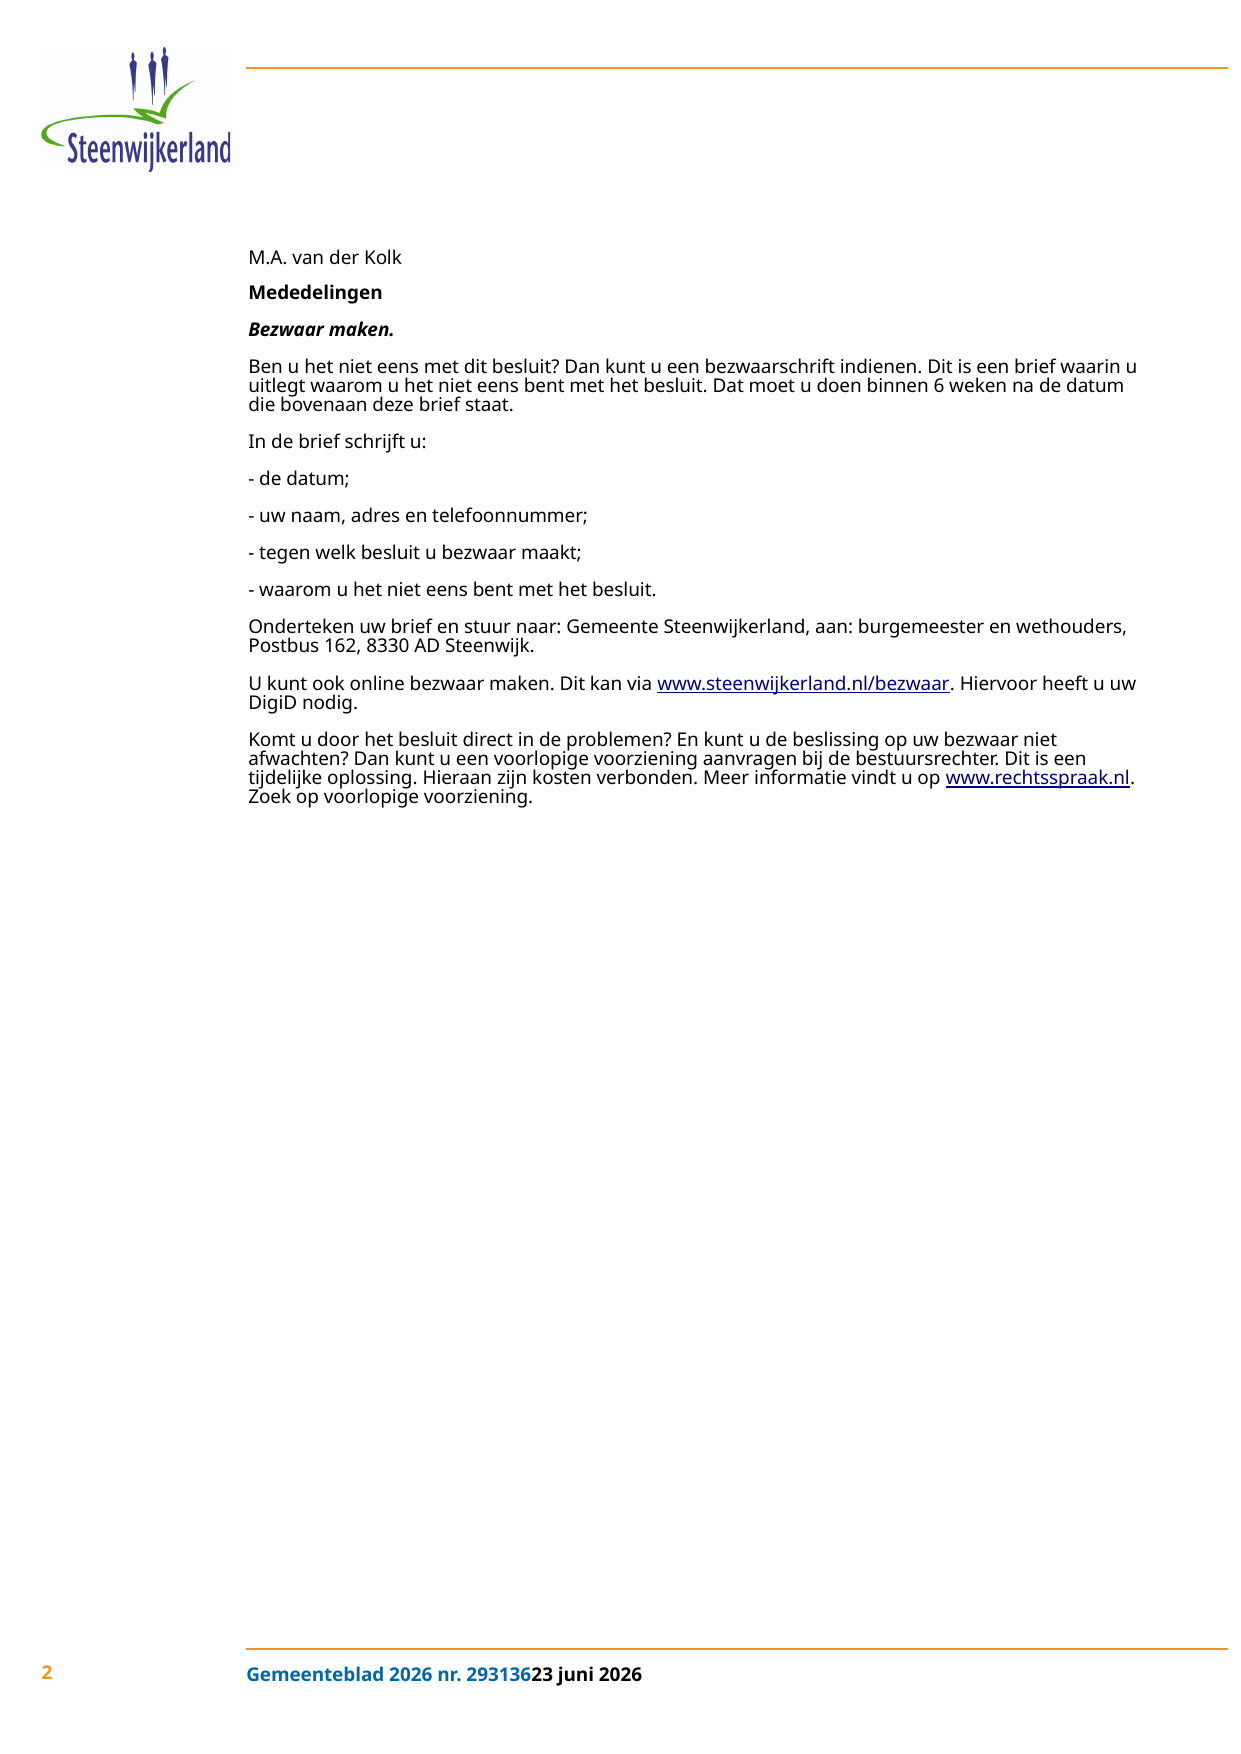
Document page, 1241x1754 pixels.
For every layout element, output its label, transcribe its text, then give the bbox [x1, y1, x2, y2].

text Onderteken uw brief en stuur naar: Gemeente Steenwijkerland, aan: burgemeester en wethouders, Postbus 162, 8330 AD Steenwijk. [248, 618, 1152, 657]
text U kunt ook online bezwaar maken. Dit kan via www.steenwijkerland.nl/bezwaar. Hiervoor heeft u uw DigiD nodig. [248, 674, 1152, 713]
text Komt u door het besluit direct in de problemen? En kunt u de beslissing op uw bezwaar niet afwachten? Dan kunt u een voorlopige voorziening aanvragen bij de bestuursrechter. Dit is een tijdelijke oplossing. Hieraan zijn kosten verbonden. Meer informatie vindt u op www.rechtsspraak.nl. Zoek op voorlopige voorziening. [248, 731, 1152, 808]
text Ben u het niet eens met dit besluit? Dan kunt u een bezwaarschrift indienen. Dit is een brief waarin u uitlegt waarom u het niet eens bent met het besluit. Dat moet u doen binnen 6 weken na de datum die bovenaan deze brief staat. [248, 358, 1152, 416]
text - uw naam, adres en telefoonnummer; [248, 507, 1152, 527]
text M.A. van der Kolk [248, 244, 1152, 270]
text - de datum; [248, 470, 1152, 489]
text In de brief schrijft u: [248, 433, 1152, 453]
text - tegen welk besluit u bezwaar maakt; [248, 544, 1152, 563]
picture [41, 47, 231, 172]
text Mededelingen [248, 284, 1152, 303]
text - waarom u het niet eens bent met het besluit. [248, 581, 1152, 601]
text Bezwaar maken. [248, 321, 1152, 340]
